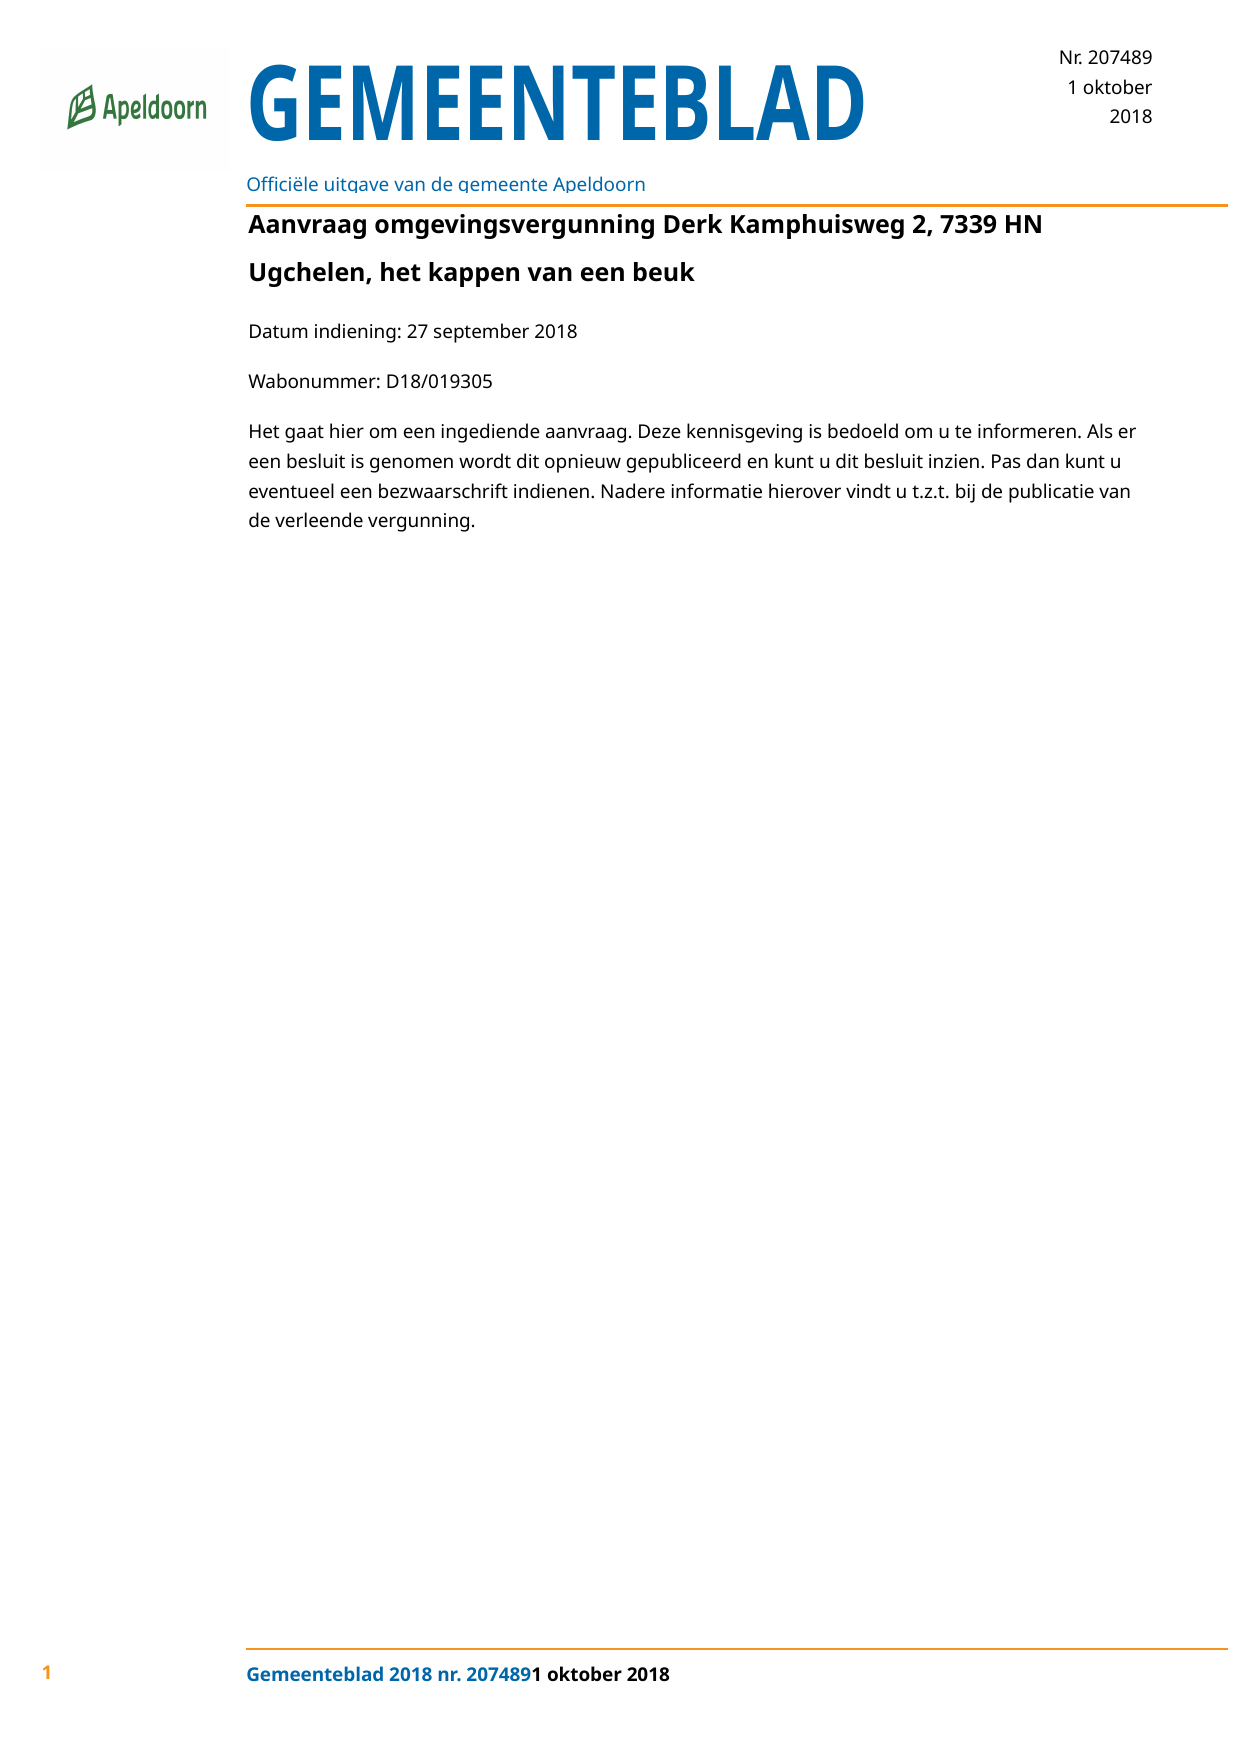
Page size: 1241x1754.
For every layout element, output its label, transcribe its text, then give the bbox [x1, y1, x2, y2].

picture [41, 47, 231, 172]
text Datum indiening: 27 september 2018 [248, 318, 1152, 344]
text Het gaat hier om een ingediende aanvraag. Deze kennisgeving is bedoeld om u te informeren. Als er een besluit is genomen wordt dit opnieuw gepubliceerd en kunt u dit besluit inzien. Pas dan kunt u eventueel een bezwaarschrift indienen. Nadere informatie hierover vindt u t.z.t. bij de publicatie van de verleende vergunning. [248, 419, 1152, 533]
text Aanvraag omgevingsvergunning Derk Kamphuisweg 2, 7339 HN Ugchelen, het kappen van een beuk [248, 207, 1152, 288]
text Wabonummer: D18/019305 [248, 368, 1152, 394]
